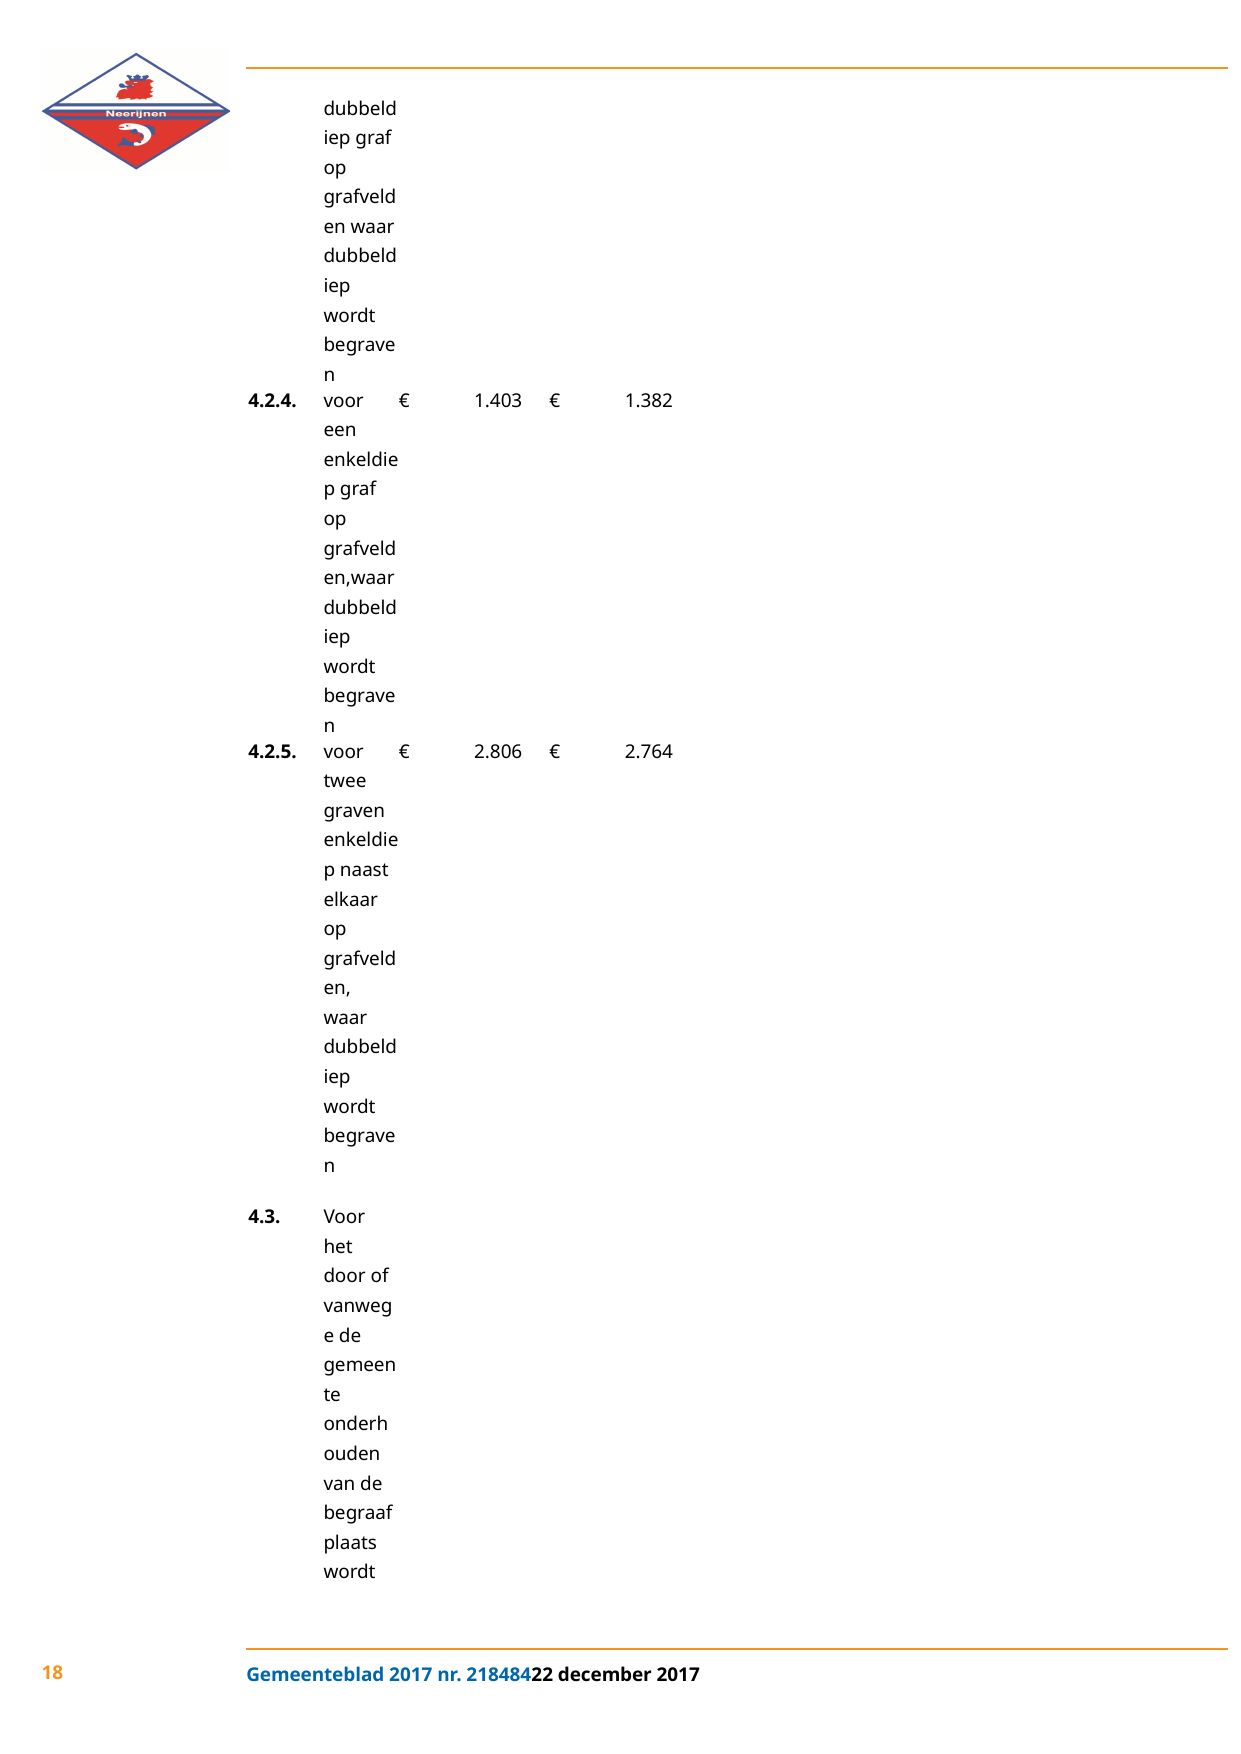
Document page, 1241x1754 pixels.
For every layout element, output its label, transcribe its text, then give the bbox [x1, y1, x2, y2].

table_cell 1.382 [625, 387, 700, 738]
table_cell dubbeldiep graf op grafvelden waar dubbeldiep wordt begraven [323, 95, 398, 387]
picture [41, 47, 231, 172]
table_cell [323, 1178, 398, 1203]
table_cell voor twee graven enkeldiep naast elkaar op grafvelden, waar dubbeldiep wordt begraven [323, 738, 398, 1178]
table_cell [399, 1204, 474, 1584]
table_cell 4.2.5. [248, 738, 323, 1178]
table_cell [549, 1178, 624, 1203]
table_cell € [549, 387, 624, 738]
table_cell [549, 95, 624, 387]
table_cell € [399, 387, 474, 738]
table_cell [474, 1178, 549, 1203]
table_cell 4.3. [248, 1204, 323, 1584]
table_cell 2.806 [474, 738, 549, 1178]
table_cell 1.403 [474, 387, 549, 738]
table_cell [248, 1178, 323, 1203]
table_cell 4.2.4. [248, 387, 323, 738]
table_cell [625, 1178, 700, 1203]
table_cell Voor het door of vanwege de gemeente onderhouden van de begraafplaats wordt [323, 1204, 398, 1584]
table_cell voor een enkeldiep graf op grafvelden,waar dubbeldiep wordt begraven [323, 387, 398, 738]
table_cell [399, 95, 474, 387]
table_cell [399, 1178, 474, 1203]
table_cell [248, 95, 323, 387]
table_cell [474, 95, 549, 387]
table_cell [625, 95, 700, 387]
table_cell € [399, 738, 474, 1178]
table_cell [474, 1204, 549, 1584]
table_cell 2.764 [625, 738, 700, 1178]
table_cell € [549, 738, 624, 1178]
table_cell [549, 1204, 624, 1584]
table_cell [625, 1204, 700, 1584]
